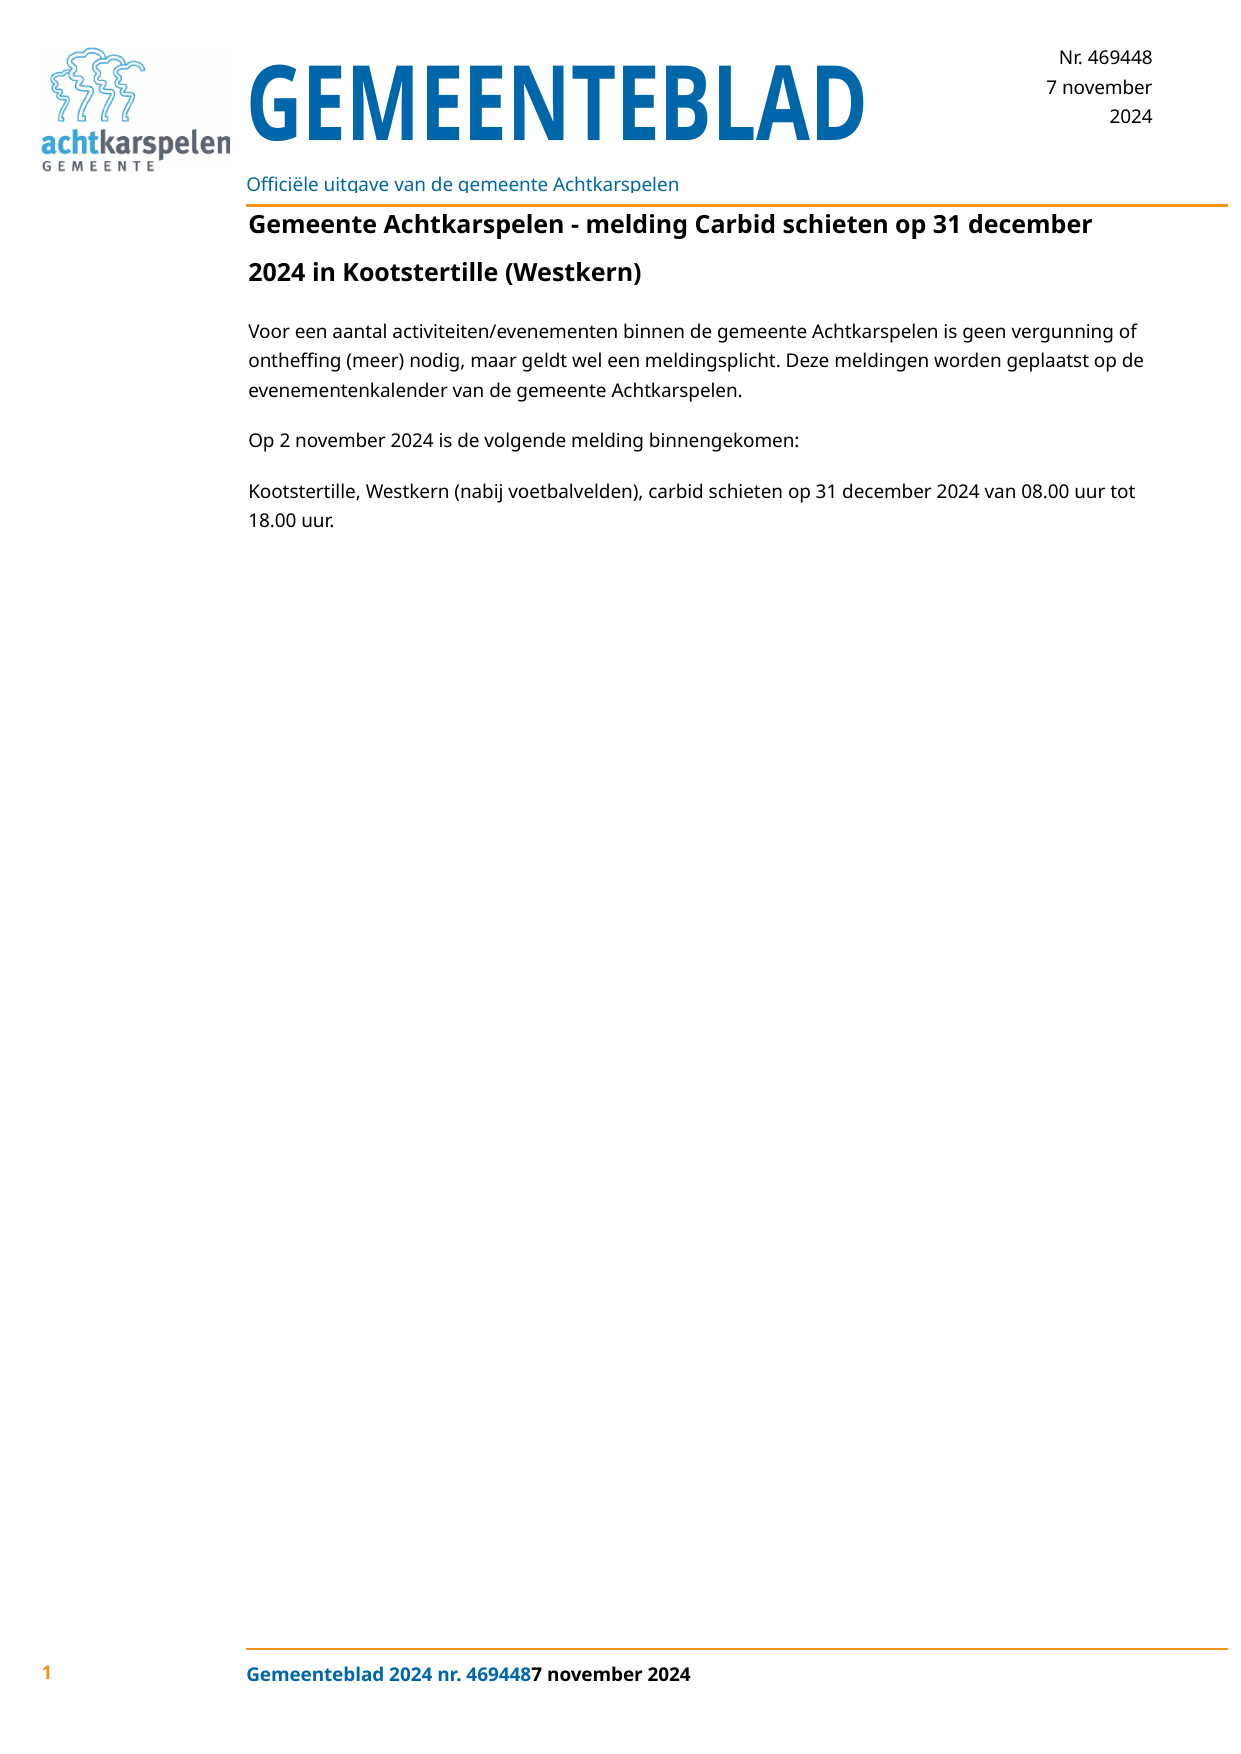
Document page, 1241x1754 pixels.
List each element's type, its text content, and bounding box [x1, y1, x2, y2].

picture [41, 47, 231, 172]
text Kootstertille, Westkern (nabij voetbalvelden), carbid schieten op 31 december 2024 van 08.00 uur tot 18.00 uur. [248, 478, 1152, 533]
text Gemeente Achtkarspelen - melding Carbid schieten op 31 december 2024 in Kootstertille (Westkern) [248, 207, 1152, 288]
text Voor een aantal activiteiten/evenementen binnen de gemeente Achtkarspelen is geen vergunning of ontheffing (meer) nodig, maar geldt wel een meldingsplicht. Deze meldingen worden geplaatst op de evenementenkalender van de gemeente Achtkarspelen. [248, 318, 1152, 403]
text Op 2 november 2024 is de volgende melding binnengekomen: [248, 427, 1152, 453]
